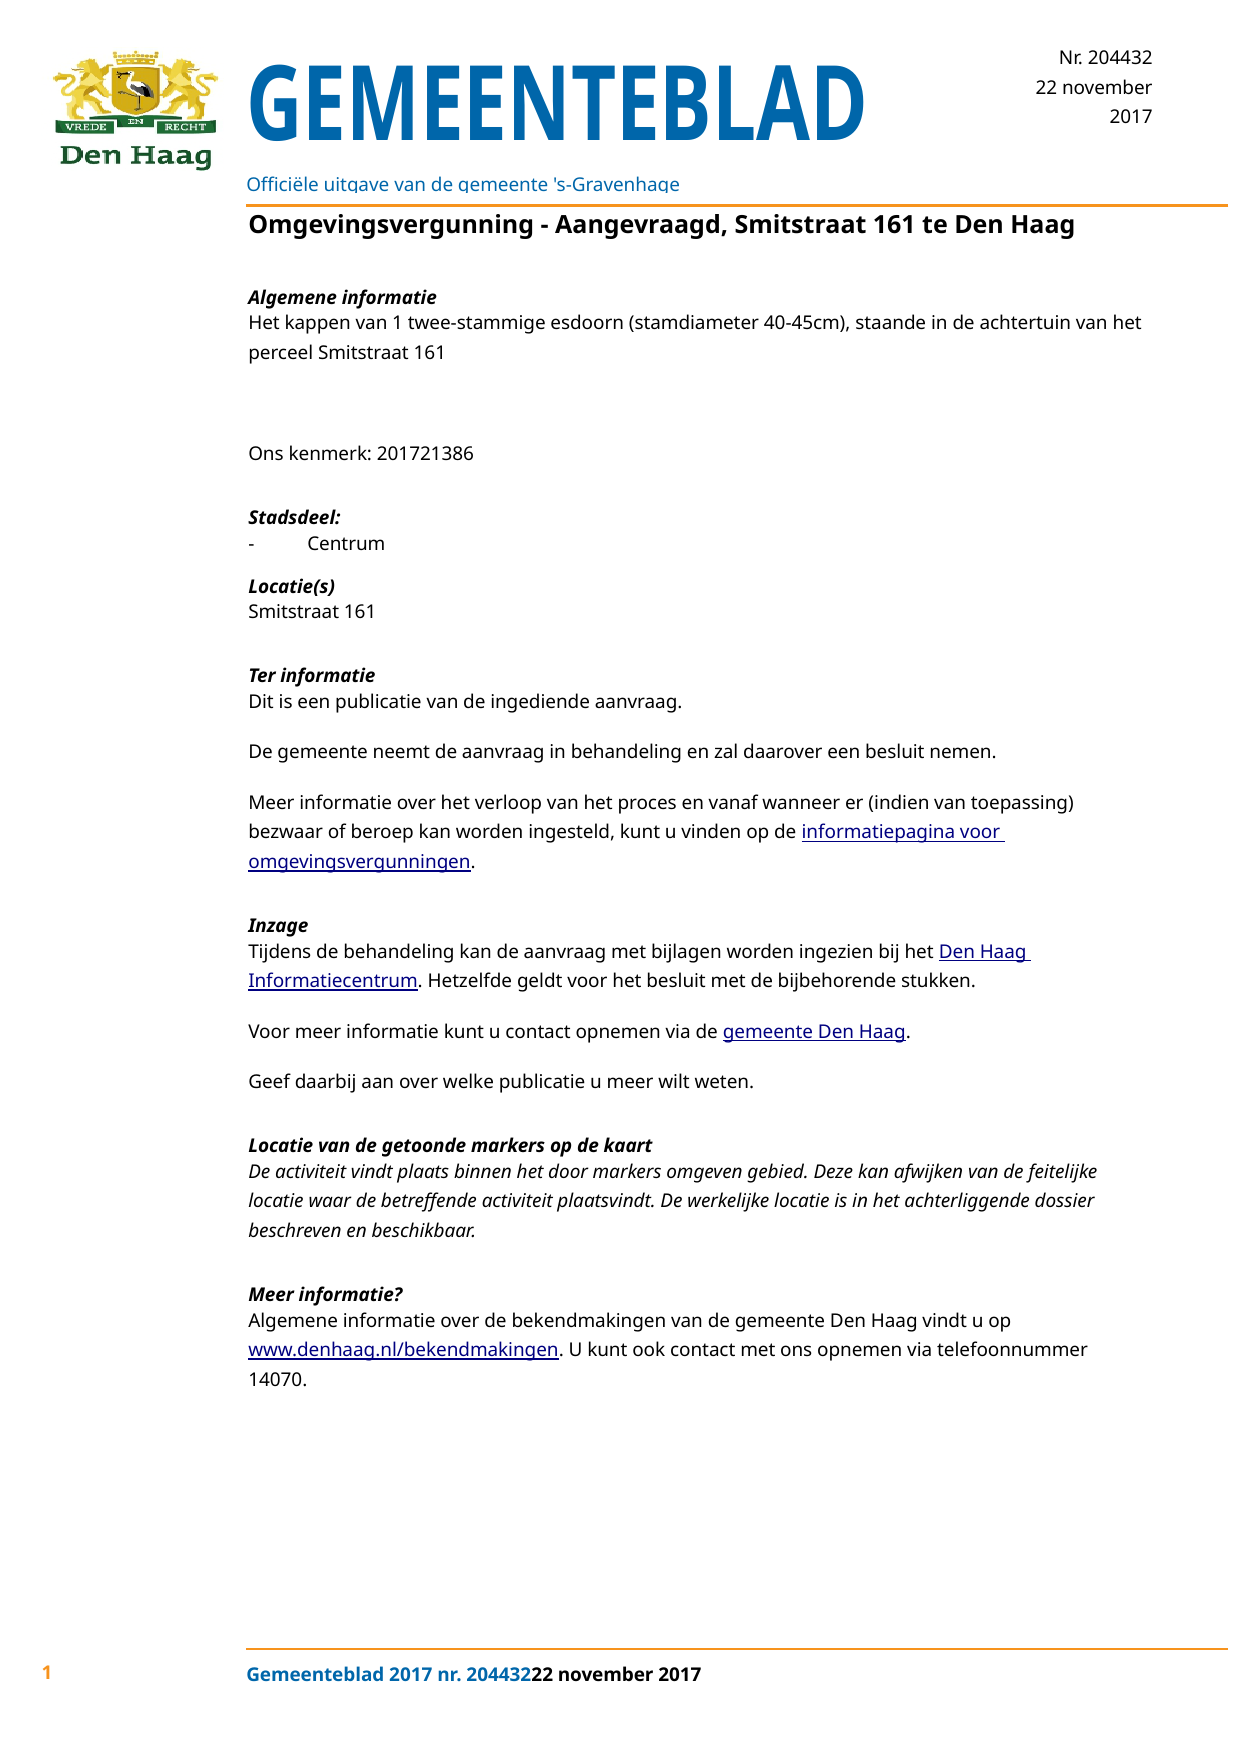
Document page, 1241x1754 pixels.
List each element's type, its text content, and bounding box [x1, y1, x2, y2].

text Dit is een publicatie van de ingediende aanvraag. [248, 688, 1152, 714]
text Omgevingsvergunning - Aangevraagd, Smitstraat 161 te Den Haag [248, 207, 1152, 241]
text Smitstraat 161 [248, 598, 1152, 624]
text De gemeente neemt de aanvraag in behandeling en zal daarover een besluit nemen. [248, 739, 1152, 764]
text Ter informatie [248, 662, 1152, 688]
text Het kappen van 1 twee-stammige esdoorn (stamdiameter 40-45cm), staande in de achtertuin van het perceel Smitstraat 161 [248, 309, 1152, 365]
picture [41, 47, 231, 172]
text De activiteit vindt plaats binnen het door markers omgeven gebied. Deze kan afwijken van de feitelijke locatie waar de betreffende activiteit plaatsvindt. De werkelijke locatie is in het achterliggende dossier beschreven en beschikbaar. [248, 1158, 1152, 1243]
text Locatie van de getoonde markers op de kaart [248, 1132, 1152, 1158]
text Ons kenmerk: 201721386 [248, 440, 1152, 466]
text Algemene informatie over de bekendmakingen van de gemeente Den Haag vindt u op www.denhaag.nl/bekendmakingen. U kunt ook contact met ons opnemen via telefoonnummer 14070. [248, 1307, 1152, 1392]
text Geef daarbij aan over welke publicatie u meer wilt weten. [248, 1068, 1152, 1094]
text Locatie(s) [248, 573, 1152, 598]
text Inzage [248, 912, 1152, 938]
list Centrum [248, 530, 1152, 555]
text Voor meer informatie kunt u contact opnemen via de gemeente Den Haag. [248, 1018, 1152, 1044]
text Tijdens de behandeling kan de aanvraag met bijlagen worden ingezien bij het Den Haag Informatiecentrum. Hetzelfde geldt voor het besluit met de bijbehorende stukken. [248, 938, 1152, 993]
text Algemene informatie [248, 284, 1152, 309]
text Meer informatie over het verloop van het proces en vanaf wanneer er (indien van toepassing) bezwaar of beroep kan worden ingesteld, kunt u vinden op de informatiepagina voor omgevingsvergunningen. [248, 789, 1152, 874]
text Stadsdeel: [248, 504, 1152, 530]
text Meer informatie? [248, 1281, 1152, 1307]
